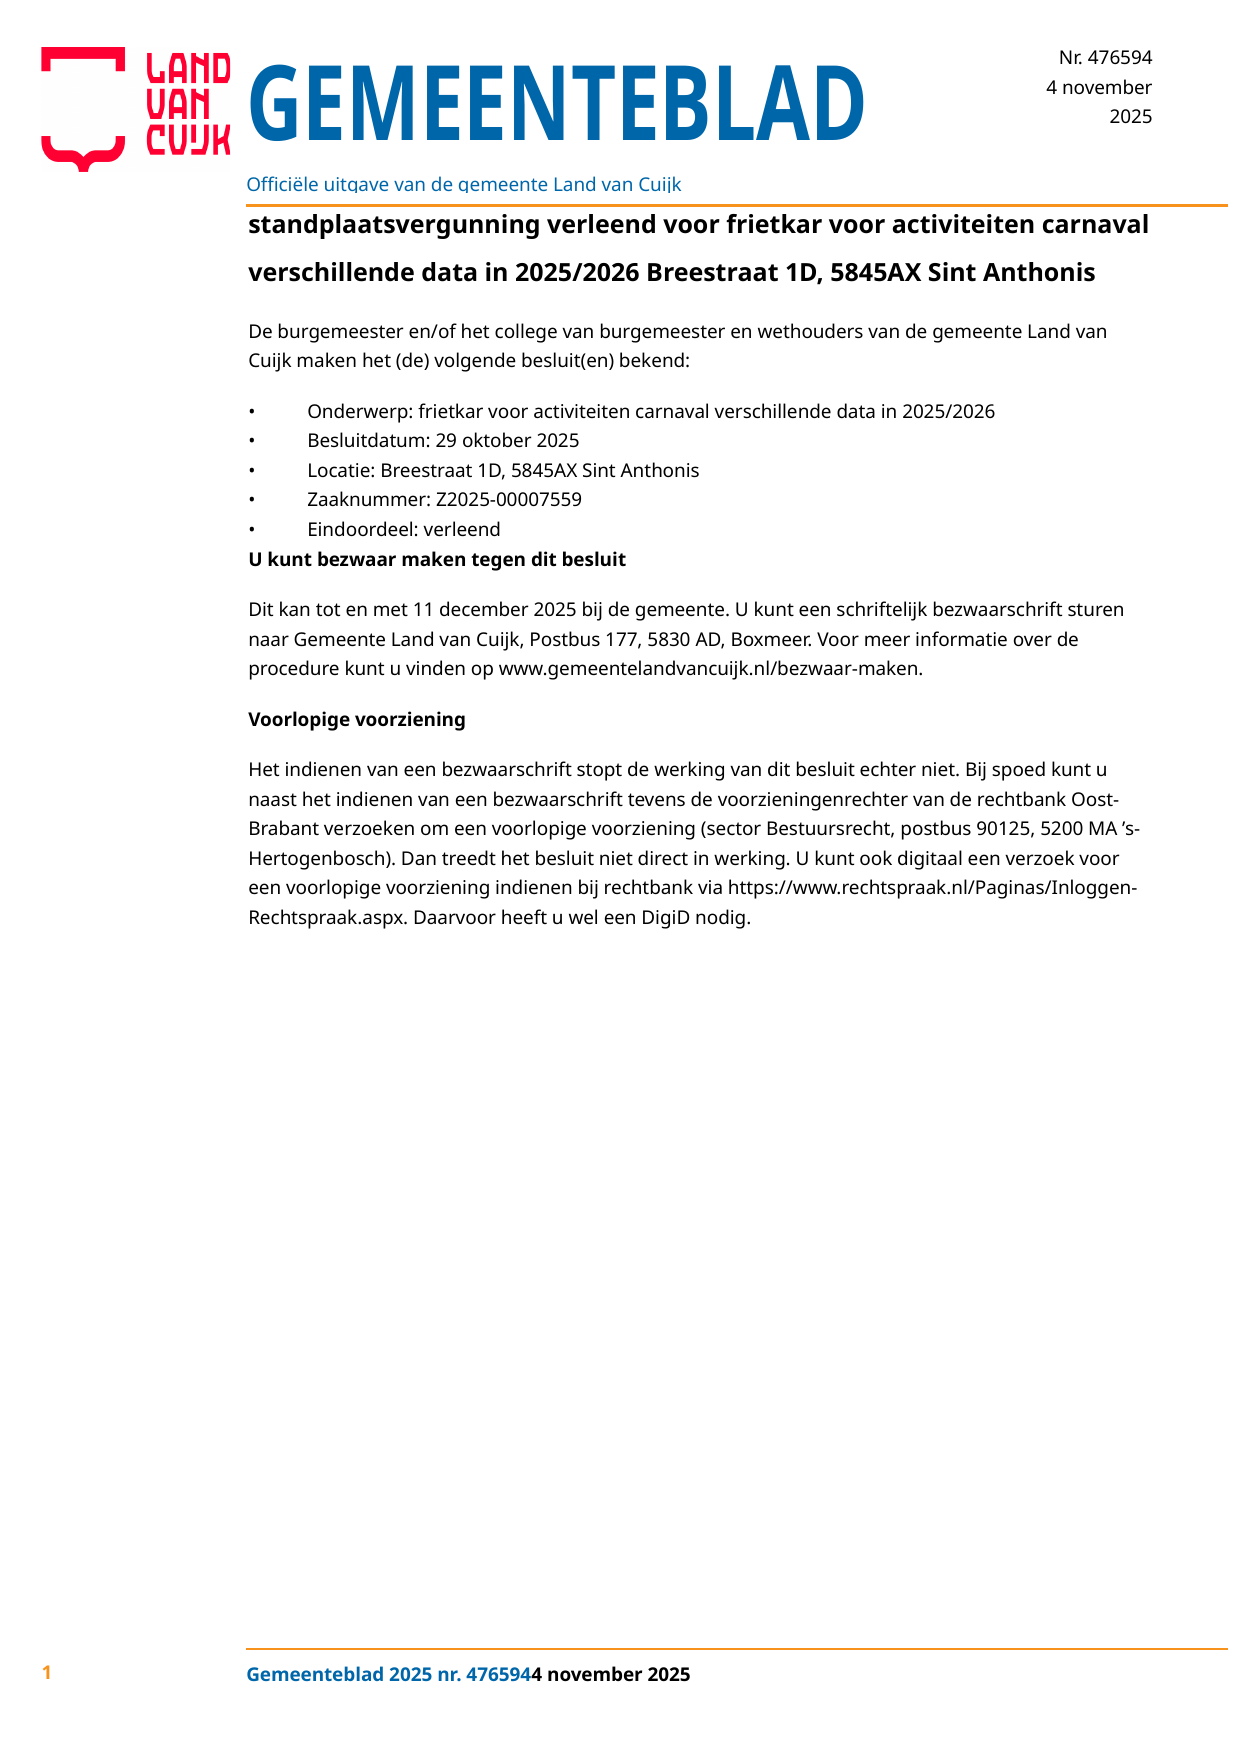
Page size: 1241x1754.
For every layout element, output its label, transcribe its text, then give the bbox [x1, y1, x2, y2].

list Zaaknummer: Z2025-00007559 [248, 487, 1152, 512]
list Besluitdatum: 29 oktober 2025 [248, 427, 1152, 453]
list Onderwerp: frietkar voor activiteiten carnaval verschillende data in 2025/2026 [248, 398, 1152, 424]
text Het indienen van een bezwaarschrift stopt de werking van dit besluit echter niet. Bij spoed kunt u naast het indienen van een bezwaarschrift tevens de voorzieningenrechter van de rechtbank Oost-Brabant verzoeken om een voorlopige voorziening (sector Bestuursrecht, postbus 90125, 5200 MA ’s-Hertogenbosch). Dan treedt het besluit niet direct in werking. U kunt ook digitaal een verzoek voor een voorlopige voorziening indienen bij rechtbank via https://www.rechtspraak.nl/Paginas/Inloggen-Rechtspraak.aspx. Daarvoor heeft u wel een DigiD nodig. [248, 756, 1152, 930]
text Voorlopige voorziening [248, 706, 1152, 732]
text standplaatsvergunning verleend voor frietkar voor activiteiten carnaval verschillende data in 2025/2026 Breestraat 1D, 5845AX Sint Anthonis [248, 207, 1152, 288]
text De burgemeester en/of het college van burgemeester en wethouders van de gemeente Land van Cuijk maken het (de) volgende besluit(en) bekend: [248, 318, 1152, 373]
list Eindoordeel: verleend [248, 516, 1152, 542]
picture [41, 47, 231, 172]
text Dit kan tot en met 11 december 2025 bij de gemeente. U kunt een schriftelijk bezwaarschrift sturen naar Gemeente Land van Cuijk, Postbus 177, 5830 AD, Boxmeer. Voor meer informatie over de procedure kunt u vinden op www.gemeentelandvancuijk.nl/bezwaar-maken. [248, 596, 1152, 681]
text U kunt bezwaar maken tegen dit besluit [248, 546, 1152, 572]
list Locatie: Breestraat 1D, 5845AX Sint Anthonis [248, 457, 1152, 483]
